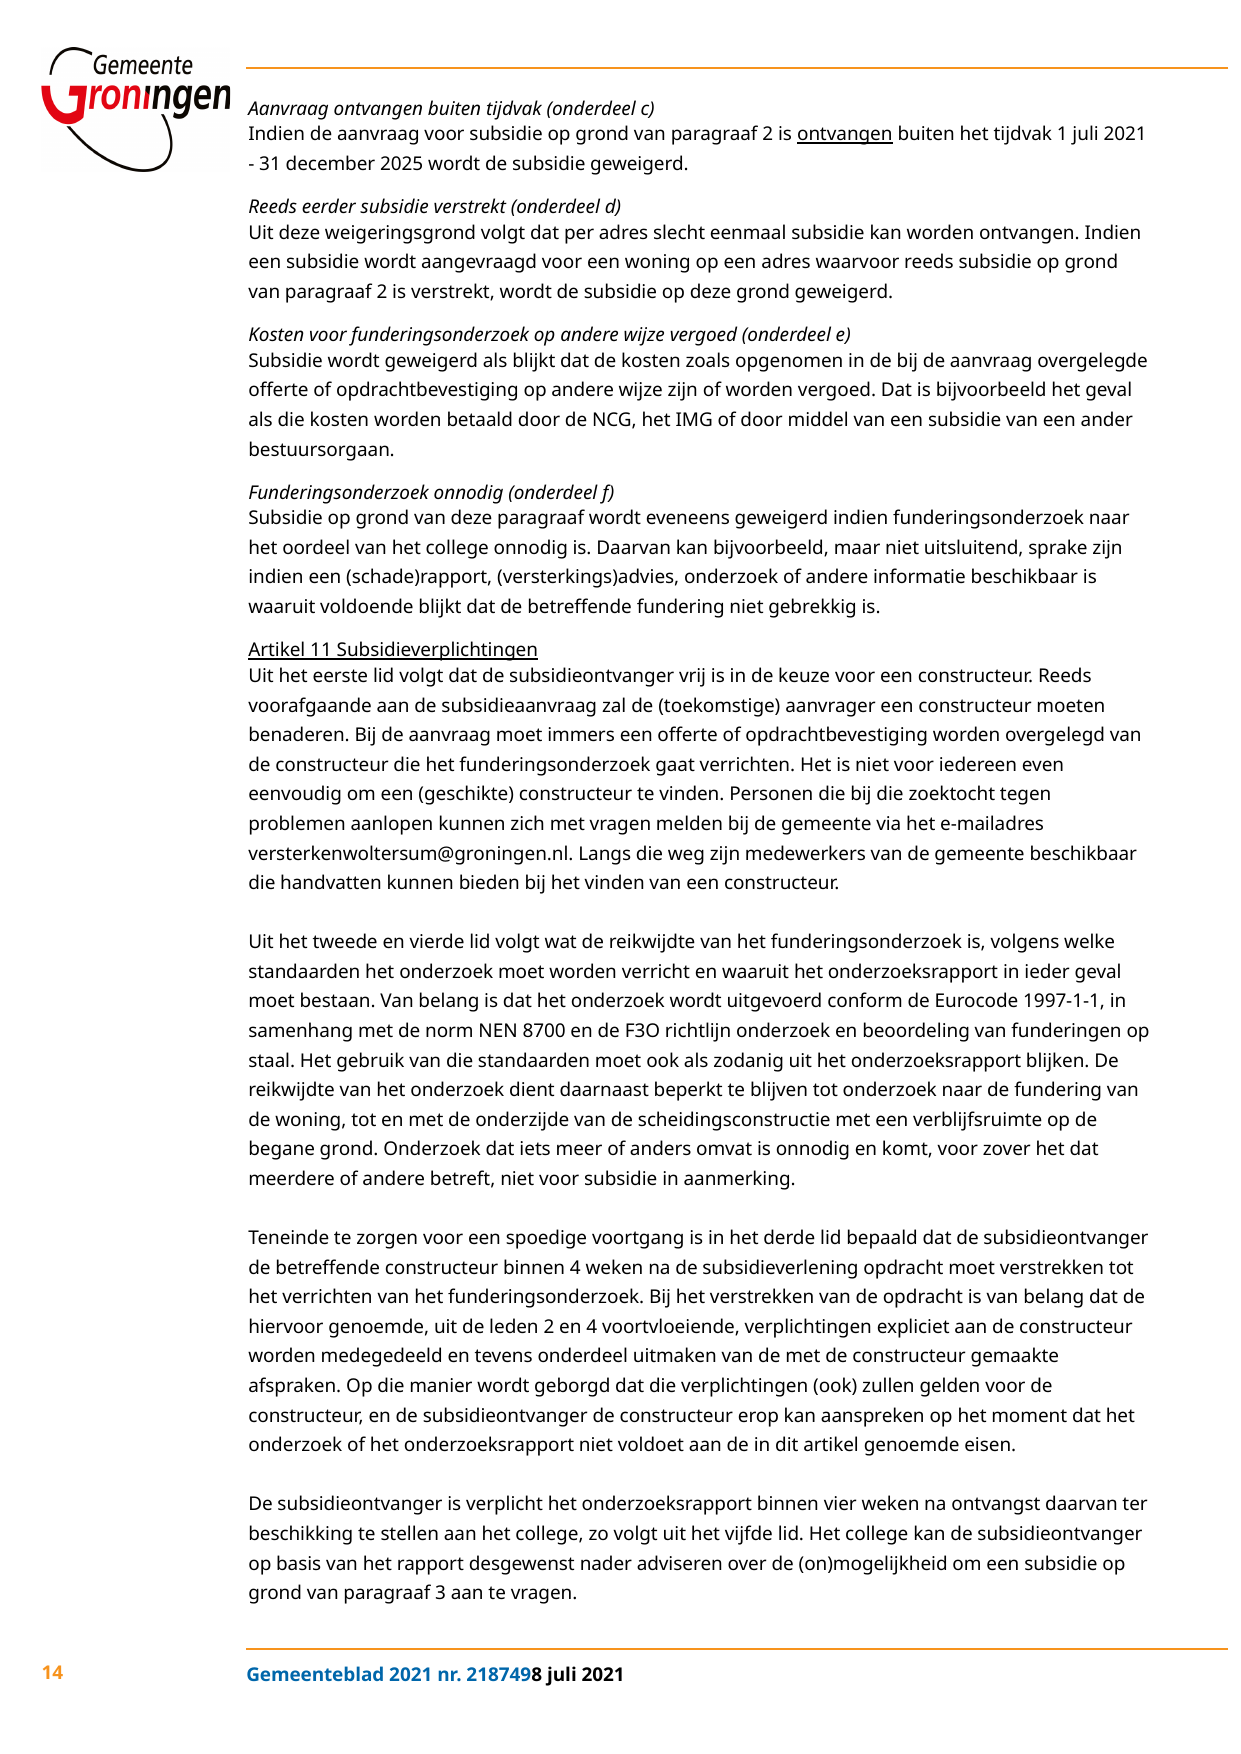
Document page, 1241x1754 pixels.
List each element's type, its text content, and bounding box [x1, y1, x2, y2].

text Subsidie wordt geweigerd als blijkt dat de kosten zoals opgenomen in de bij de aanvraag overgelegde offerte of opdrachtbevestiging op andere wijze zijn of worden vergoed. Dat is bijvoorbeeld het geval als die kosten worden betaald door de NCG, het IMG of door middel van een subsidie van een ander bestuursorgaan. [248, 347, 1152, 461]
text Subsidie op grond van deze paragraaf wordt eveneens geweigerd indien funderingsonderzoek naar het oordeel van het college onnodig is. Daarvan kan bijvoorbeeld, maar niet uitsluitend, sprake zijn indien een (schade)rapport, (versterkings)advies, onderzoek of andere informatie beschikbaar is waaruit voldoende blijkt dat de betreffende fundering niet gebrekkig is. [248, 504, 1152, 619]
text Uit het eerste lid volgt dat de subsidieontvanger vrij is in de keuze voor een constructeur. Reeds voorafgaande aan de subsidieaanvraag zal de (toekomstige) aanvrager een constructeur moeten benaderen. Bij de aanvraag moet immers een offerte of opdrachtbevestiging worden overgelegd van de constructeur die het funderingsonderzoek gaat verrichten. Het is niet voor iedereen even eenvoudig om een (geschikte) constructeur te vinden. Personen die bij die zoektocht tegen problemen aanlopen kunnen zich met vragen melden bij de gemeente via het e-mailadres versterkenwoltersum@groningen.nl. Langs die weg zijn medewerkers van de gemeente beschikbaar die handvatten kunnen bieden bij het vinden van een constructeur. [248, 662, 1152, 895]
text Aanvraag ontvangen buiten tijdvak (onderdeel c) [248, 95, 1152, 121]
text Uit deze weigeringsgrond volgt dat per adres slecht eenmaal subsidie kan worden ontvangen. Indien een subsidie wordt aangevraagd voor een woning op een adres waarvoor reeds subsidie op grond van paragraaf 2 is verstrekt, wordt de subsidie op deze grond geweigerd. [248, 219, 1152, 304]
text Funderingsonderzoek onnodig (onderdeel f) [248, 479, 1152, 504]
text Uit het tweede en vierde lid volgt wat de reikwijdte van het funderingsonderzoek is, volgens welke standaarden het onderzoek moet worden verricht en waaruit het onderzoeksrapport in ieder geval moet bestaan. Van belang is dat het onderzoek wordt uitgevoerd conform de Eurocode 1997-1-1, in samenhang met de norm NEN 8700 en de F3O richtlijn onderzoek en beoordeling van funderingen op staal. Het gebruik van die standaarden moet ook als zodanig uit het onderzoeksrapport blijken. De reikwijdte van het onderzoek dient daarnaast beperkt te blijven tot onderzoek naar de fundering van de woning, tot en met de onderzijde van de scheidingsconstructie met een verblijfsruimte op de begane grond. Onderzoek dat iets meer of anders omvat is onnodig en komt, voor zover het dat meerdere of andere betreft, niet voor subsidie in aanmerking. [248, 928, 1152, 1191]
text De subsidieontvanger is verplicht het onderzoeksrapport binnen vier weken na ontvangst daarvan ter beschikking te stellen aan het college, zo volgt uit het vijfde lid. Het college kan de subsidieontvanger op basis van het rapport desgewenst nader adviseren over de (on)mogelijkheid om een subsidie op grond van paragraaf 3 aan te vragen. [248, 1491, 1152, 1605]
text Indien de aanvraag voor subsidie op grond van paragraaf 2 is ontvangen buiten het tijdvak 1 juli 2021 - 31 december 2025 wordt de subsidie geweigerd. [248, 121, 1152, 176]
text Teneinde te zorgen voor een spoedige voortgang is in het derde lid bepaald dat de subsidieontvanger de betreffende constructeur binnen 4 weken na de subsidieverlening opdracht moet verstrekken tot het verrichten van het funderingsonderzoek. Bij het verstrekken van de opdracht is van belang dat de hiervoor genoemde, uit de leden 2 en 4 voortvloeiende, verplichtingen expliciet aan de constructeur worden medegedeeld en tevens onderdeel uitmaken van de met de constructeur gemaakte afspraken. Op die manier wordt geborgd dat die verplichtingen (ook) zullen gelden voor de constructeur, en de subsidieontvanger de constructeur erop kan aanspreken op het moment dat het onderzoek of het onderzoeksrapport niet voldoet aan de in dit artikel genoemde eisen. [248, 1224, 1152, 1457]
text Reeds eerder subsidie verstrekt (onderdeel d) [248, 193, 1152, 219]
text Artikel 11 Subsidieverplichtingen [248, 636, 1152, 662]
text Kosten voor funderingsonderzoek op andere wijze vergoed (onderdeel e) [248, 321, 1152, 347]
picture [41, 47, 231, 172]
